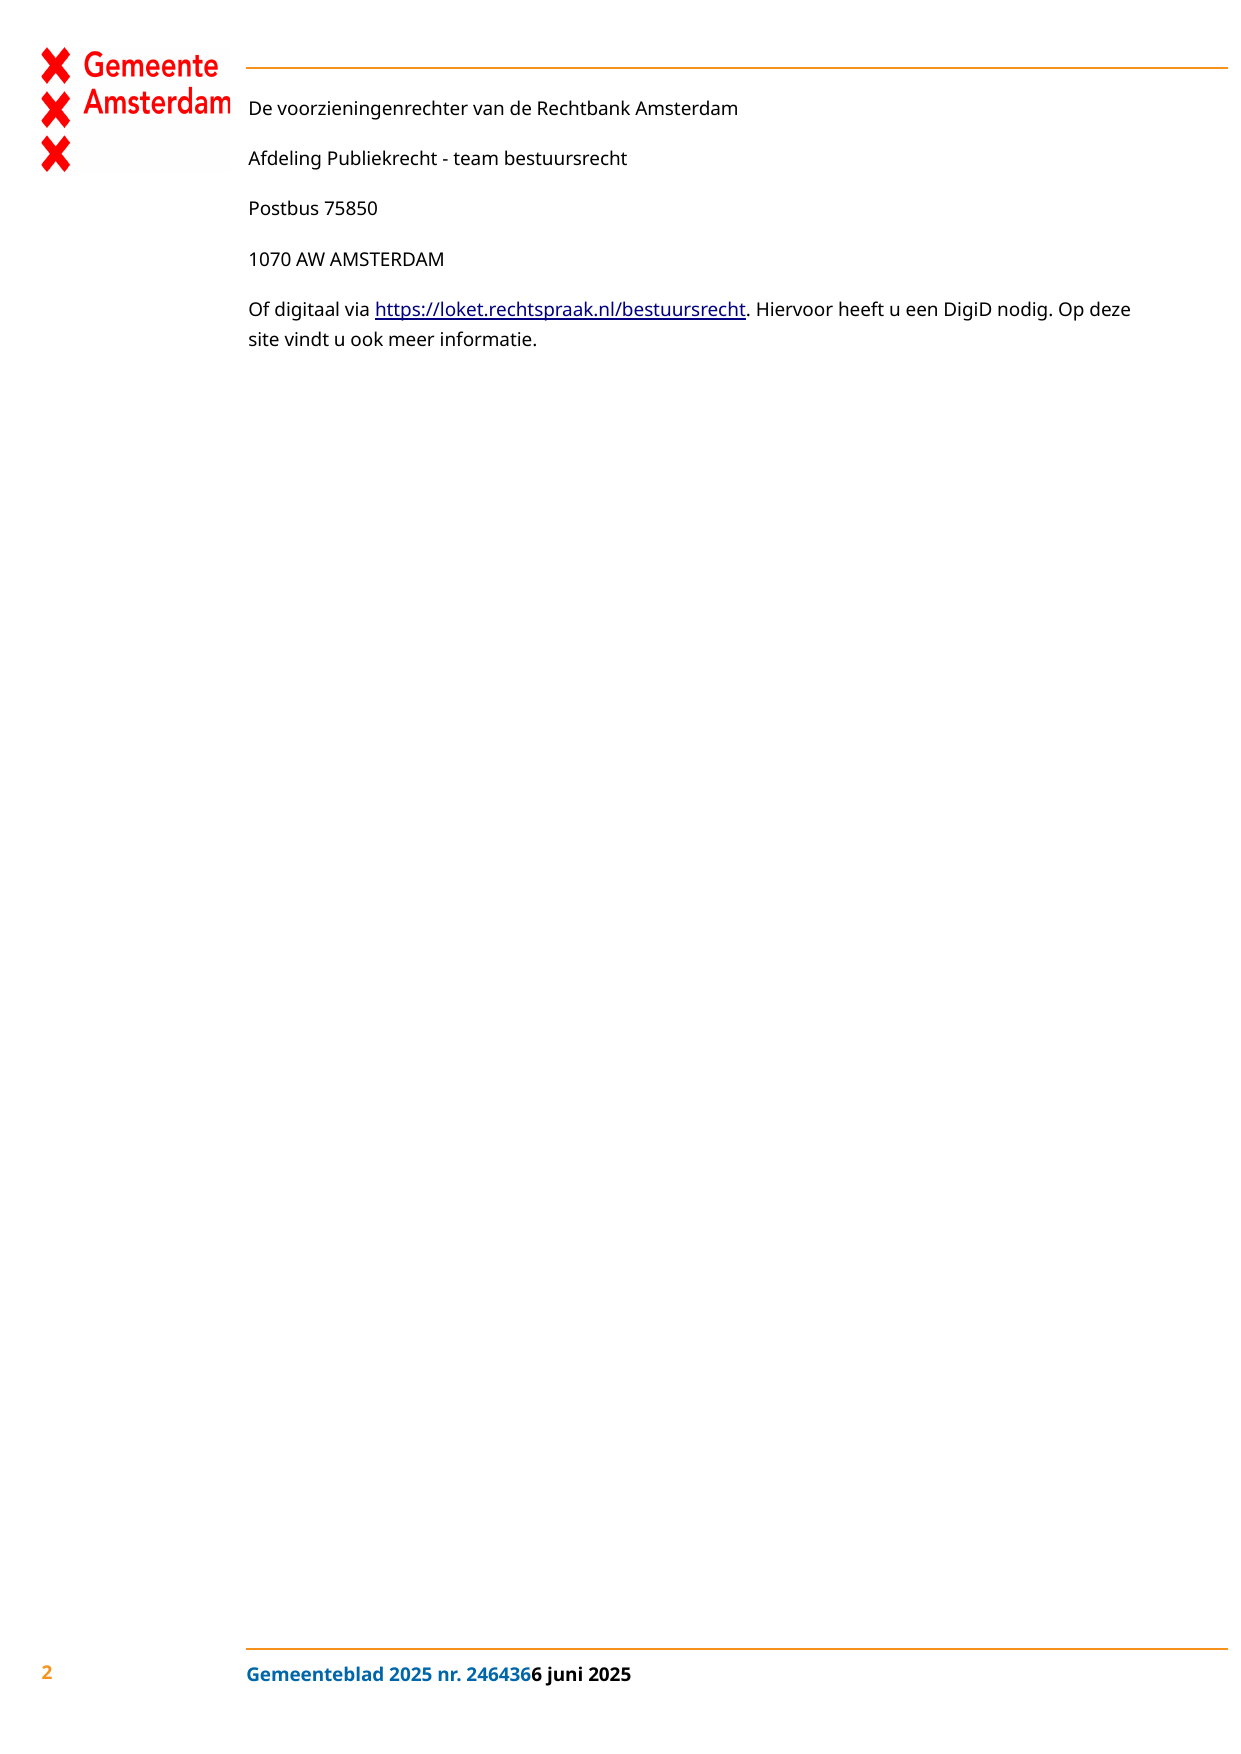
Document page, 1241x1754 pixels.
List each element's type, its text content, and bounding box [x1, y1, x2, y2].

text 1070 AW AMSTERDAM [248, 246, 1152, 272]
text Postbus 75850 [248, 196, 1152, 221]
text Of digitaal via https://loket.rechtspraak.nl/bestuursrecht. Hiervoor heeft u een DigiD nodig. Op deze site vindt u ook meer informatie. [248, 296, 1152, 352]
text De voorzieningenrechter van de Rechtbank Amsterdam [248, 95, 1152, 121]
text Afdeling Publiekrecht - team bestuursrecht [248, 145, 1152, 171]
picture [41, 47, 231, 172]
